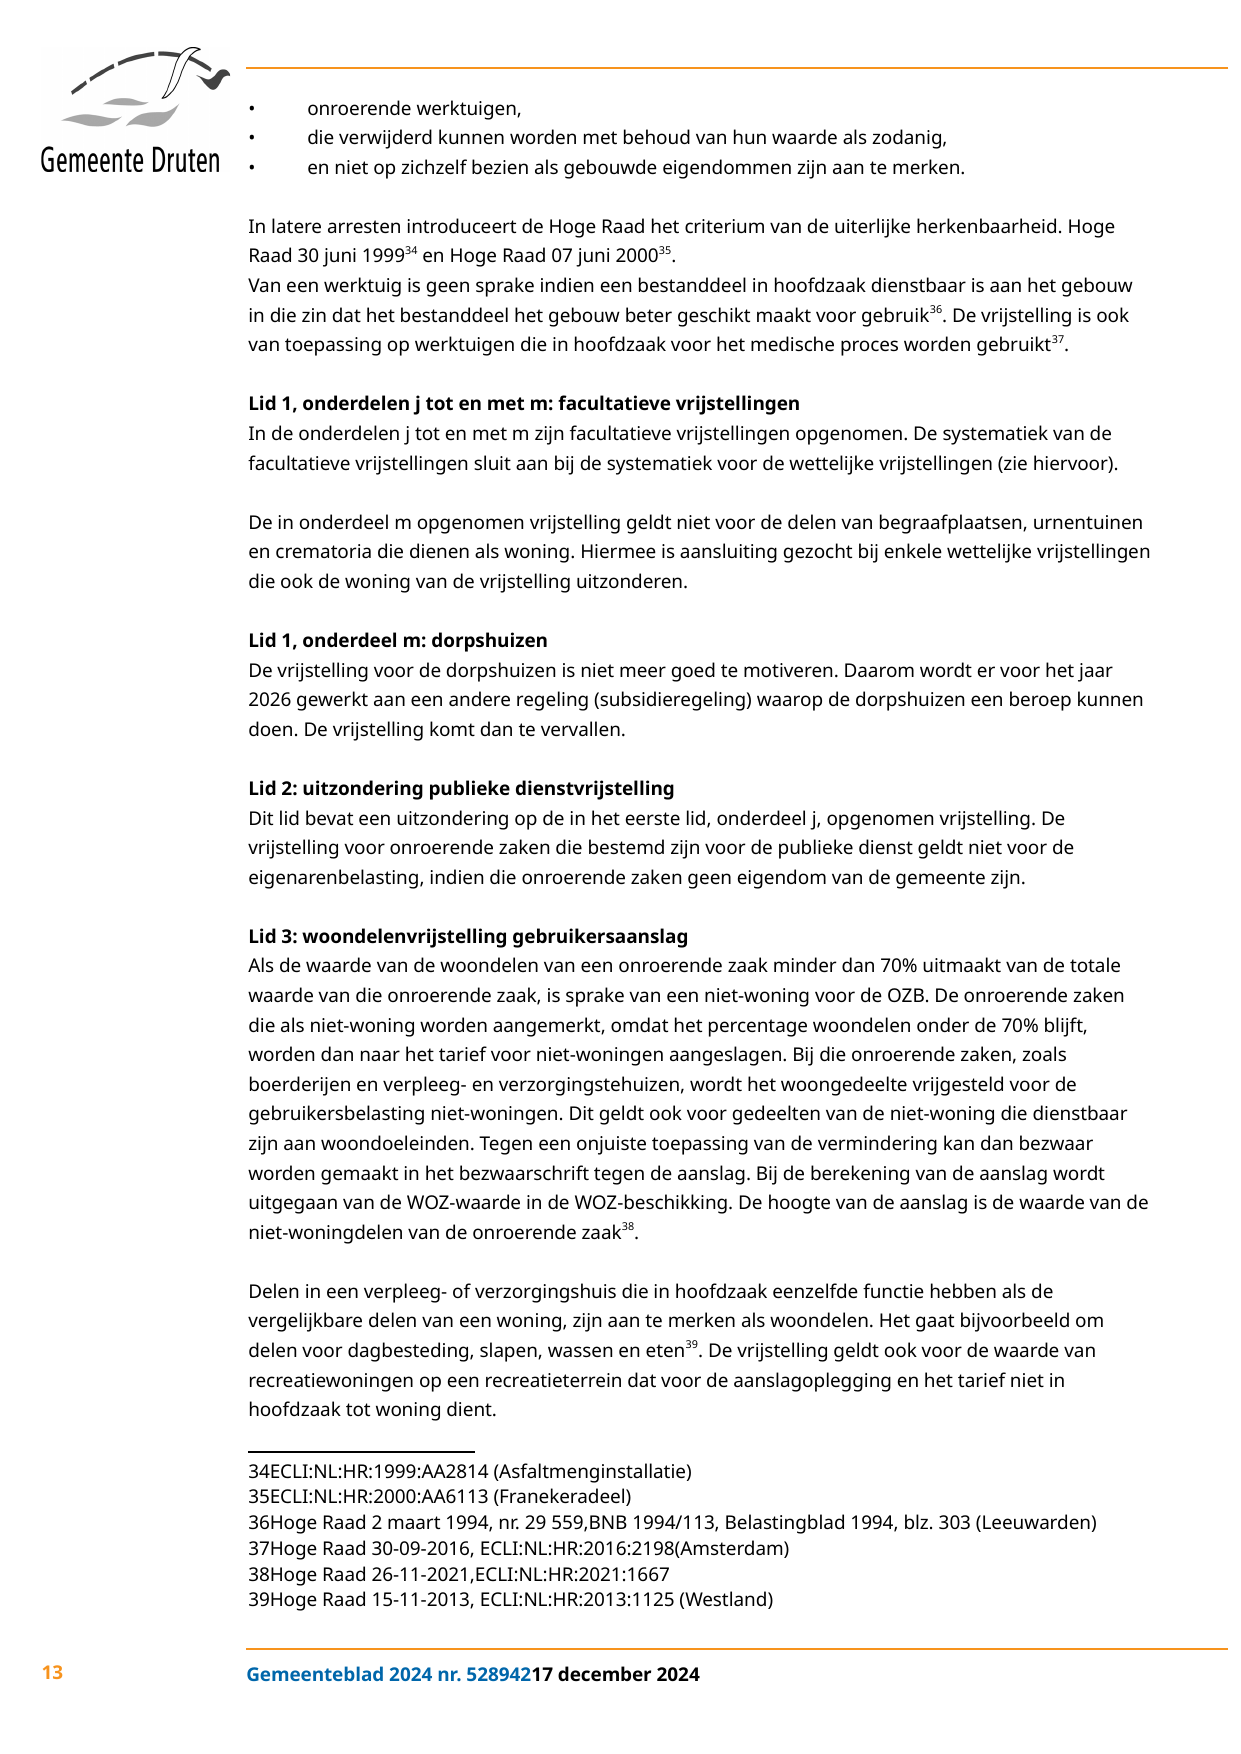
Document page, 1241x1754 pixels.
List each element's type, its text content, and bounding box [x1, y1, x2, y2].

text Delen in een verpleeg- of verzorgingshuis die in hoofdzaak eenzelfde functie hebben als de vergelijkbare delen van een woning, zijn aan te merken als woondelen. Het gaat bijvoorbeeld om delen voor dagbesteding, slapen, wassen en eten. De vrijstelling geldt ook voor de waarde van recreatiewoningen op een recreatieterrein dat voor de aanslagoplegging en het tarief niet in hoofdzaak tot woning dient. [248, 1278, 1152, 1422]
text In de onderdelen j tot en met m zijn facultatieve vrijstellingen opgenomen. De systematiek van de facultatieve vrijstellingen sluit aan bij de systematiek voor de wettelijke vrijstellingen (zie hiervoor). [248, 420, 1152, 476]
text In latere arresten introduceert de Hoge Raad het criterium van de uiterlijke herkenbaarheid. Hoge Raad 30 juni 1999 en Hoge Raad 07 juni 2000. [248, 213, 1152, 268]
text ECLI:NL:HR:1999:AA2814 (Asfaltmenginstallatie) [248, 1458, 1152, 1483]
list die verwijderd kunnen worden met behoud van hun waarde als zodanig, [248, 124, 1152, 150]
text Lid 3: woondelenvrijstelling gebruikersaanslag [248, 923, 1152, 949]
text Lid 2: uitzondering publieke dienstvrijstelling [248, 775, 1152, 801]
text Lid 1, onderdeel m: dorpshuizen [248, 627, 1152, 653]
text Als de waarde van de woondelen van een onroerende zaak minder dan 70% uitmaakt van de totale waarde van die onroerende zaak, is sprake van een niet-woning voor de OZB. De onroerende zaken die als niet-woning worden aangemerkt, omdat het percentage woondelen onder de 70% blijft, worden dan naar het tarief voor niet-woningen aangeslagen. Bij die onroerende zaken, zoals boerderijen en verpleeg- en verzorgingstehuizen, wordt het woongedeelte vrijgesteld voor de gebruikersbelasting niet-woningen. Dit geldt ook voor gedeelten van de niet-woning die dienstbaar zijn aan woondoeleinden. Tegen een onjuiste toepassing van de vermindering kan dan bezwaar worden gemaakt in het bezwaarschrift tegen de aanslag. Bij de berekening van de aanslag wordt uitgegaan van de WOZ-waarde in de WOZ-beschikking. De hoogte van de aanslag is de waarde van de niet-woningdelen van de onroerende zaak. [248, 953, 1152, 1245]
text Van een werktuig is geen sprake indien een bestanddeel in hoofdzaak dienstbaar is aan het gebouw in die zin dat het bestanddeel het gebouw beter geschikt maakt voor gebruik. De vrijstelling is ook van toepassing op werktuigen die in hoofdzaak voor het medische proces worden gebruikt. [248, 272, 1152, 357]
text ECLI:NL:HR:2000:AA6113 (Franekeradeel) [248, 1483, 1152, 1509]
text Hoge Raad 15-11-2013, ECLI:NL:HR:2013:1125 (Westland) [248, 1586, 1152, 1612]
list onroerende werktuigen, [248, 95, 1152, 121]
text Hoge Raad 2 maart 1994, nr. 29 559,BNB 1994/113, Belastingblad 1994, blz. 303 (Leeuwarden) [248, 1509, 1152, 1535]
text Hoge Raad 26-11-2021,ECLI:NL:HR:2021:1667 [248, 1561, 1152, 1586]
text De in onderdeel m opgenomen vrijstelling geldt niet voor de delen van begraafplaatsen, urnentuinen en crematoria die dienen als woning. Hiermee is aansluiting gezocht bij enkele wettelijke vrijstellingen die ook de woning van de vrijstelling uitzonderen. [248, 509, 1152, 594]
text Lid 1, onderdelen j tot en met m: facultatieve vrijstellingen [248, 391, 1152, 416]
text De vrijstelling voor de dorpshuizen is niet meer goed te motiveren. Daarom wordt er voor het jaar 2026 gewerkt aan een andere regeling (subsidieregeling) waarop de dorpshuizen een beroep kunnen doen. De vrijstelling komt dan te vervallen. [248, 657, 1152, 742]
list en niet op zichzelf bezien als gebouwde eigendommen zijn aan te merken. [248, 154, 1152, 180]
text Dit lid bevat een uitzondering op de in het eerste lid, onderdeel j, opgenomen vrijstelling. De vrijstelling voor onroerende zaken die bestemd zijn voor de publieke dienst geldt niet voor de eigenarenbelasting, indien die onroerende zaken geen eigendom van de gemeente zijn. [248, 805, 1152, 890]
picture [41, 47, 231, 172]
text Hoge Raad 30-09-2016, ECLI:NL:HR:2016:2198(Amsterdam) [248, 1535, 1152, 1561]
